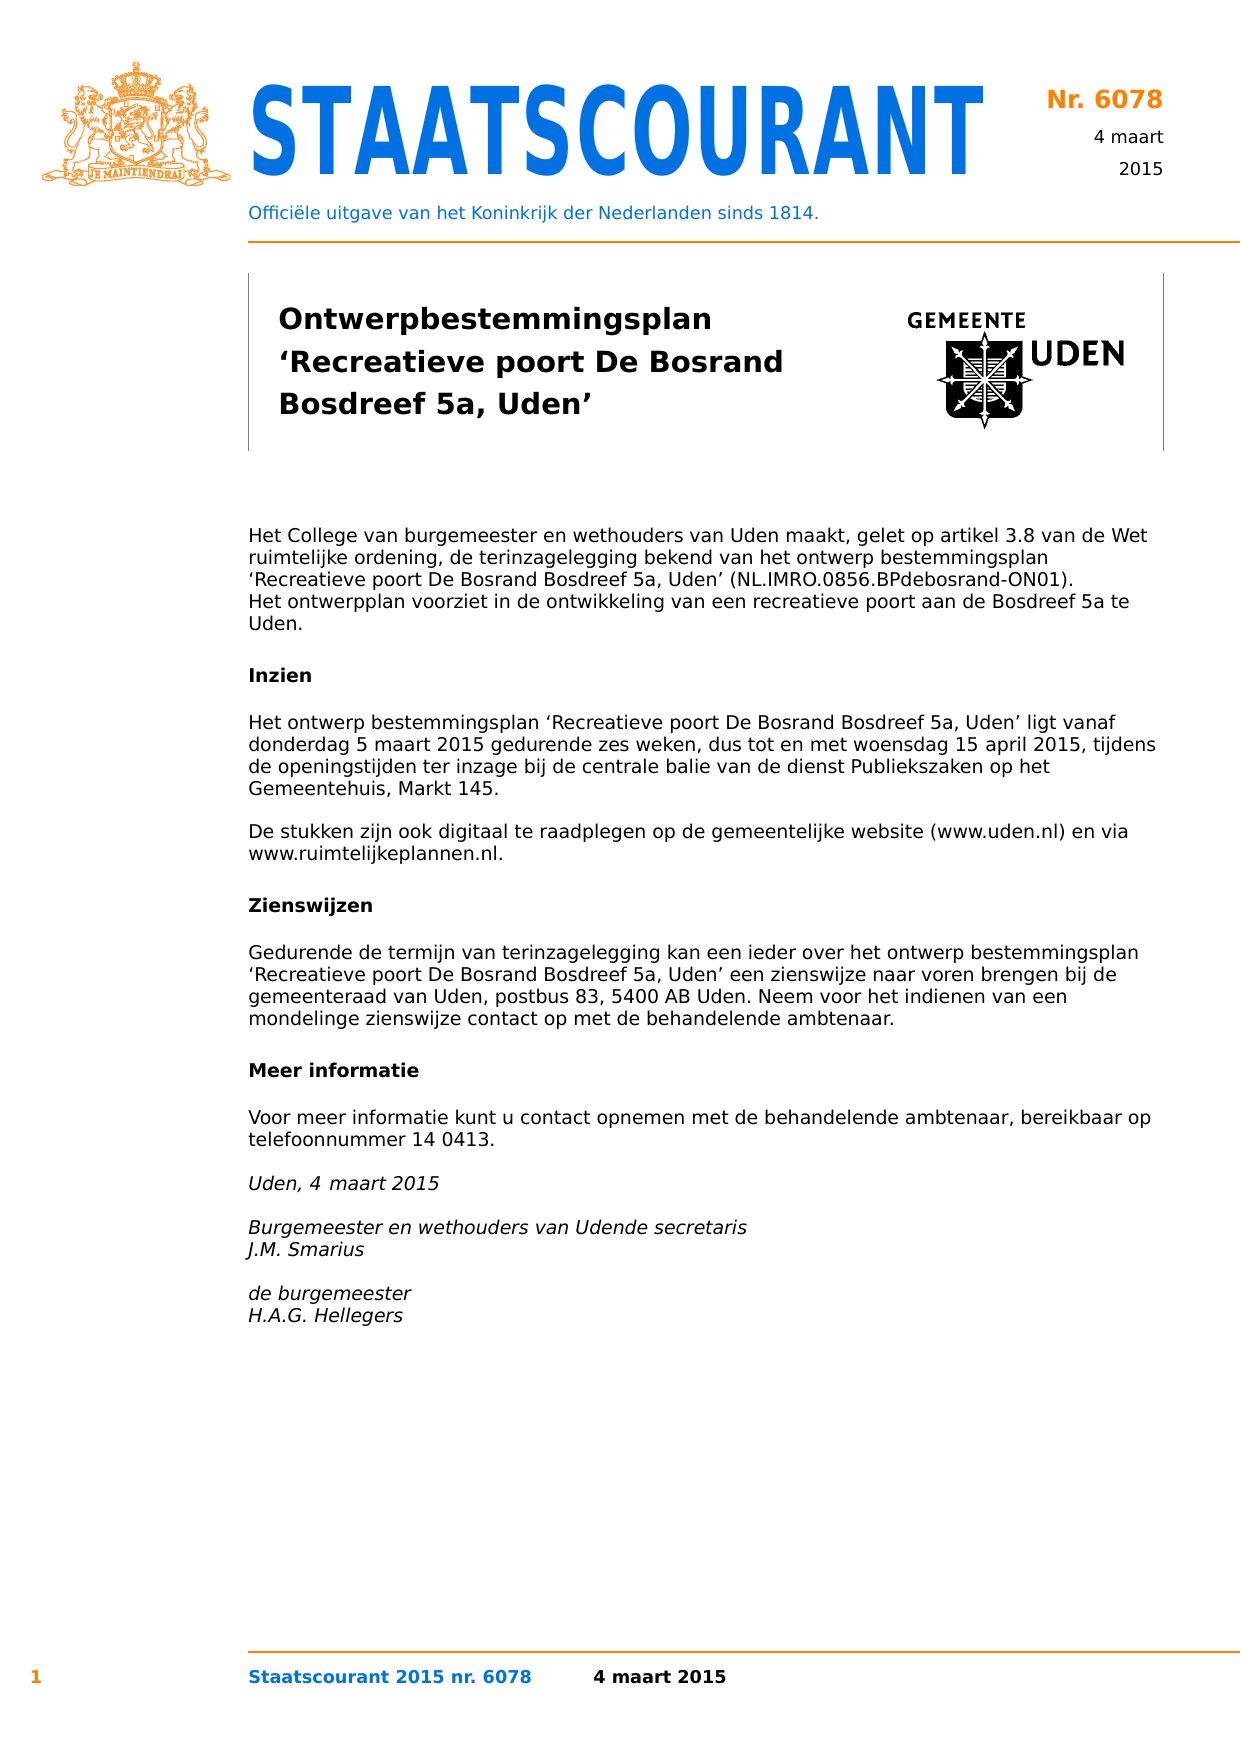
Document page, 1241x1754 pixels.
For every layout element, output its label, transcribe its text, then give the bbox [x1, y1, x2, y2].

table_cell 2015 [998, 153, 1240, 203]
text Gedurende de termijn van terinzagelegging kan een ieder over het ontwerp bestemmingsplan ‘Recreatieve poort De Bosrand Bosdreef 5a, Uden’ een zienswijze naar voren brengen bij de gemeenteraad van Uden, postbus 83, 5400 AB Uden. Neem voor het indienen van een mondelinge zienswijze contact op met de behandelende ambtenaar. [248, 942, 1163, 1030]
text Burgemeester en wethouders van Udende secretaris J.M. Smarius [248, 1217, 1163, 1261]
table_header [25, 62, 248, 241]
subtitle Zienswijzen [248, 895, 1163, 917]
picture [41, 62, 231, 186]
picture [897, 302, 1134, 439]
subtitle Meer informatie [248, 1060, 1163, 1082]
table_cell Officiële uitgave van het Koninkrijk der Nederlanden sinds 1814. [248, 203, 1240, 241]
subtitle Ontwerpbestemmingsplan ‘Recreatieve poort De Bosrand Bosdreef 5a, Uden’ [249, 273, 1163, 451]
text Het College van burgemeester en wethouders van Uden maakt, gelet op artikel 3.8 van de Wet ruimtelijke ordening, de terinzagelegging bekend van het ontwerp bestemmingsplan ‘Recreatieve poort De Bosrand Bosdreef 5a, Uden’ (NL.IMRO.0856.BPdebosrand-ON01). [248, 525, 1163, 591]
text De stukken zijn ook digitaal te raadplegen op de gemeentelijke website (www.uden.nl) en via www.ruimtelijkeplannen.nl. [248, 821, 1163, 865]
table_cell 4 maart [998, 121, 1240, 153]
text Uden, 4 maart 2015 [248, 1173, 1163, 1195]
text Het ontwerp bestemmingsplan ‘Recreatieve poort De Bosrand Bosdreef 5a, Uden’ ligt vanaf donderdag 5 maart 2015 gedurende zes weken, dus tot en met woensdag 15 april 2015, tijdens de openingstijden ter inzage bij de centrale balie van de dienst Publiekszaken op het Gemeentehuis, Markt 145. [248, 712, 1163, 799]
table_header STAATSCOURANT [248, 62, 998, 203]
text Het ontwerpplan voorziet in de ontwikkeling van een recreatieve poort aan de Bosdreef 5a te Uden. [248, 591, 1163, 634]
text de burgemeester H.A.G. Hellegers [248, 1283, 1163, 1327]
subtitle Inzien [248, 664, 1163, 687]
text Voor meer informatie kunt u contact opnemen met de behandelende ambtenaar, bereikbaar op telefoonnummer 14 0413. [248, 1107, 1163, 1151]
table_header Nr. 6078 [998, 62, 1240, 121]
